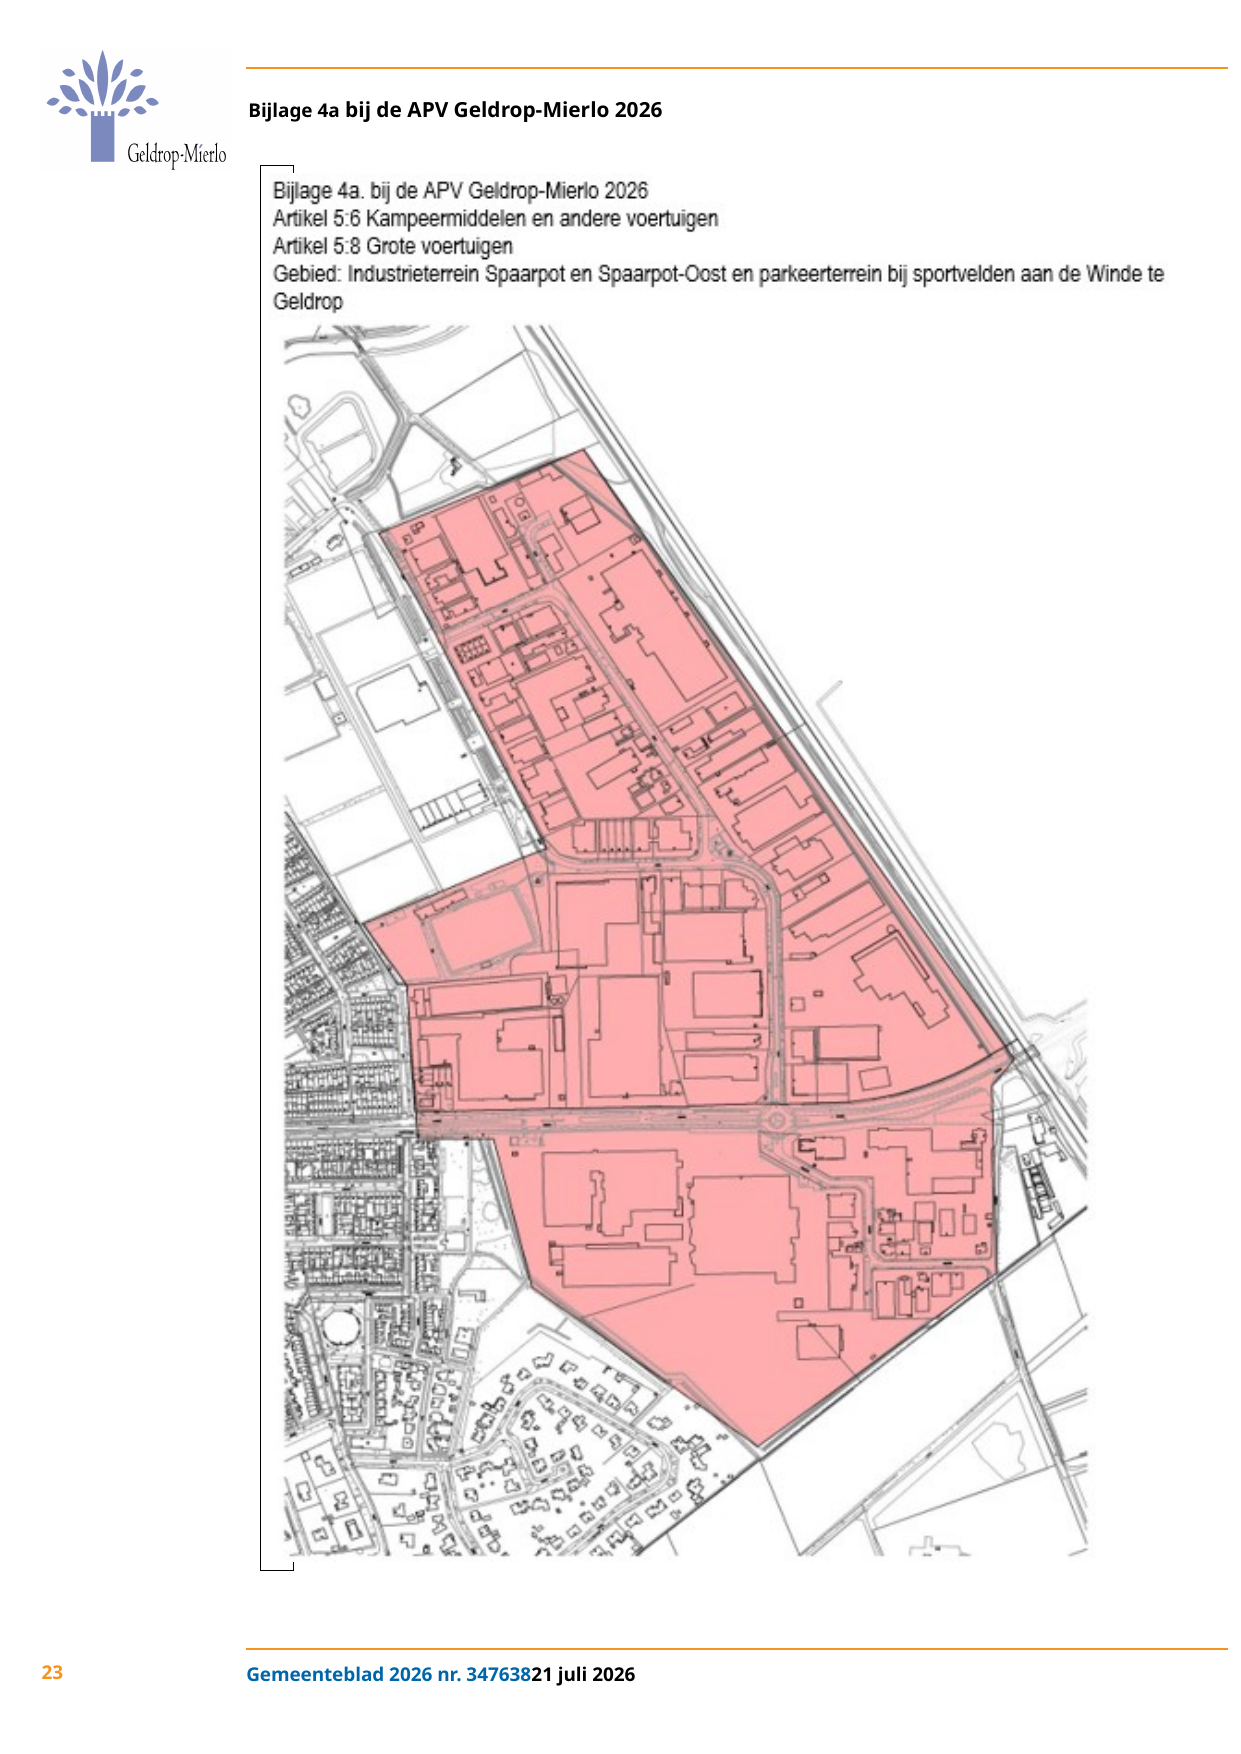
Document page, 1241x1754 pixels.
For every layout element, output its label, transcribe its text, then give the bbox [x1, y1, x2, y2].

picture [41, 47, 231, 172]
picture [268, 173, 1170, 1562]
text Bijlage 4a bij de APV Geldrop-Mierlo 2026 [248, 95, 1152, 123]
